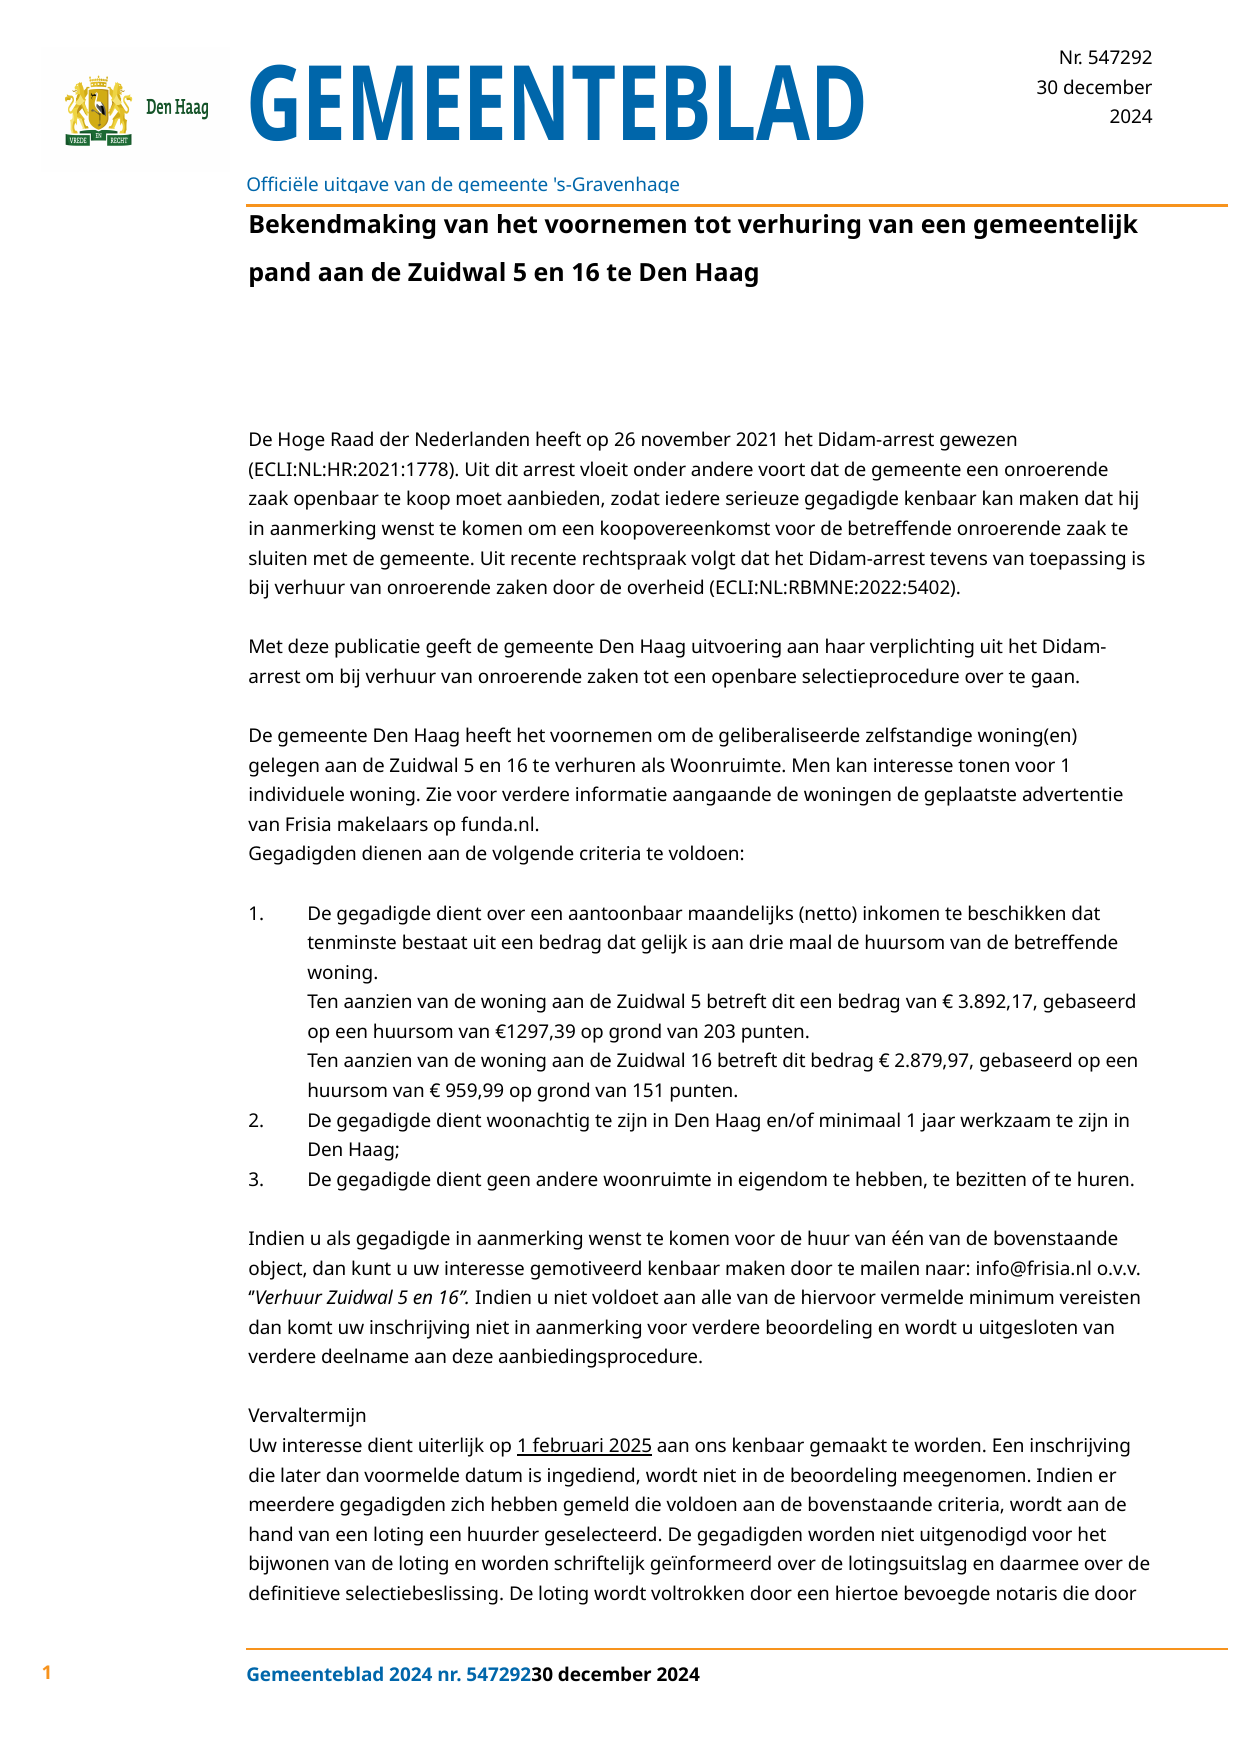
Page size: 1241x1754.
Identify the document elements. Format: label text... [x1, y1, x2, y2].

text Bekendmaking van het voornemen tot verhuring van een gemeentelijk pand aan de Zuidwal 5 en 16 te Den Haag [248, 207, 1152, 288]
picture [41, 47, 231, 172]
text Uw interesse dient uiterlijk op 1 februari 2025 aan ons kenbaar gemaakt te worden. Een inschrijving die later dan voormelde datum is ingediend, wordt niet in de beoordeling meegenomen. Indien er meerdere gegadigden zich hebben gemeld die voldoen aan de bovenstaande criteria, wordt aan de hand van een loting een huurder geselecteerd. De gegadigden worden niet uitgenodigd voor het bijwonen van de loting en worden schriftelijk geïnformeerd over de lotingsuitslag en daarmee over de definitieve selectiebeslissing. De loting wordt voltrokken door een hiertoe bevoegde notaris die door [248, 1432, 1152, 1606]
text Met deze publicatie geeft de gemeente Den Haag uitvoering aan haar verplichting uit het Didam-arrest om bij verhuur van onroerende zaken tot een openbare selectieprocedure over te gaan. [248, 633, 1152, 689]
list Ten aanzien van de woning aan de Zuidwal 16 betreft dit bedrag € 2.879,97, gebaseerd op een huursom van € 959,99 op grond van 151 punten. [248, 1048, 1152, 1103]
text Vervaltermijn [248, 1403, 1152, 1428]
list De gegadigde dient over een aantoonbaar maandelijks (netto) inkomen te beschikken dat tenminste bestaat uit een bedrag dat gelijk is aan drie maal de huursom van de betreffende woning. [248, 900, 1152, 984]
text Indien u als gegadigde in aanmerking wenst te komen voor de huur van één van de bovenstaande object, dan kunt u uw interesse gemotiveerd kenbaar maken door te mailen naar: info@frisia.nl o.v.v. ‘’Verhuur Zuidwal 5 en 16’’. Indien u niet voldoet aan alle van de hiervoor vermelde minimum vereisten dan komt uw inschrijving niet in aanmerking voor verdere beoordeling en wordt u uitgesloten van verdere deelname aan deze aanbiedingsprocedure. [248, 1225, 1152, 1369]
text De Hoge Raad der Nederlanden heeft op 26 november 2021 het Didam-arrest gewezen (ECLI:NL:HR:2021:1778). Uit dit arrest vloeit onder andere voort dat de gemeente een onroerende zaak openbaar te koop moet aanbieden, zodat iedere serieuze gegadigde kenbaar kan maken dat hij in aanmerking wenst te komen om een koopovereenkomst voor de betreffende onroerende zaak te sluiten met de gemeente. Uit recente rechtspraak volgt dat het Didam-arrest tevens van toepassing is bij verhuur van onroerende zaken door de overheid (ECLI:NL:RBMNE:2022:5402). [248, 426, 1152, 600]
text Gegadigden dienen aan de volgende criteria te voldoen: [248, 841, 1152, 866]
text De gemeente Den Haag heeft het voornemen om de geliberaliseerde zelfstandige woning(en) gelegen aan de Zuidwal 5 en 16 te verhuren als Woonruimte. Men kan interesse tonen voor 1 individuele woning. Zie voor verdere informatie aangaande de woningen de geplaatste advertentie van Frisia makelaars op funda.nl. [248, 722, 1152, 837]
list Ten aanzien van de woning aan de Zuidwal 5 betreft dit een bedrag van € 3.892,17, gebaseerd op een huursom van €1297,39 op grond van 203 punten. [248, 988, 1152, 1044]
list De gegadigde dient geen andere woonruimte in eigendom te hebben, te bezitten of te huren. [248, 1166, 1152, 1192]
list De gegadigde dient woonachtig te zijn in Den Haag en/of minimaal 1 jaar werkzaam te zijn in Den Haag; [248, 1107, 1152, 1162]
